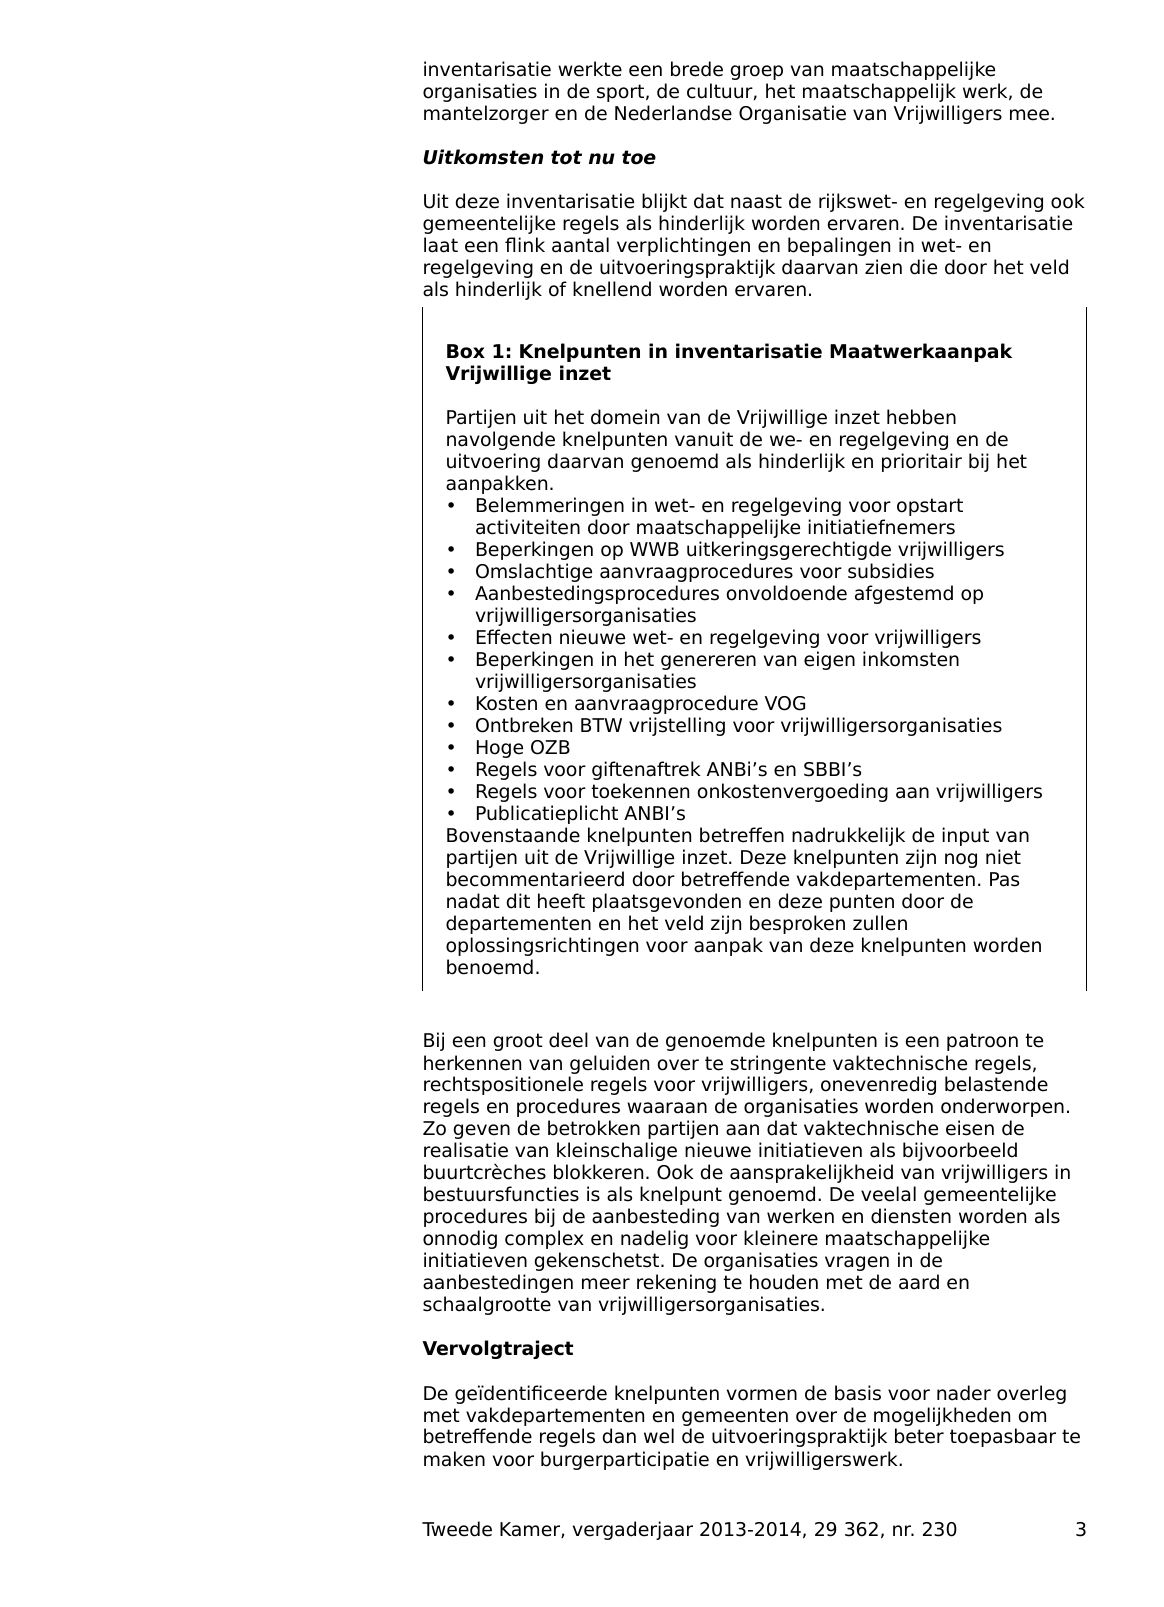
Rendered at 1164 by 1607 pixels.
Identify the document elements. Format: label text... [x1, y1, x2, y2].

text De geïdentificeerde knelpunten vormen de basis voor nader overleg met vakdepartementen en gemeenten over de mogelijkheden om betreffende regels dan wel de uitvoeringspraktijk beter toepasbaar te maken voor burgerparticipatie en vrijwilligerswerk. [422, 1382, 1087, 1470]
subtitle Uitkomsten tot nu toe [422, 147, 1087, 169]
text inventarisatie werkte een brede groep van maatschappelijke organisaties in de sport, de cultuur, het maatschappelijk werk, de mantelzorger en de Nederlandse Organisatie van Vrijwilligers mee. [422, 59, 1087, 125]
text Bij een groot deel van de genoemde knelpunten is een patroon te herkennen van geluiden over te stringente vaktechnische regels, rechtspositionele regels voor vrijwilligers, onevenredig belastende regels en procedures waaraan de organisaties worden onderworpen. Zo geven de betrokken partijen aan dat vaktechnische eisen de realisatie van kleinschalige nieuwe initiatieven als bijvoorbeeld buurtcrèches blokkeren. Ook de aansprakelijkheid van vrijwilligers in bestuursfuncties is als knelpunt genoemd. De veelal gemeentelijke procedures bij de aanbesteding van werken en diensten worden als onnodig complex en nadelig voor kleinere maatschappelijke initiatieven gekenschetst. De organisaties vragen in de aanbestedingen meer rekening te houden met de aard en schaalgrootte van vrijwilligersorganisaties. [422, 1030, 1087, 1316]
text Uit deze inventarisatie blijkt dat naast de rijkswet- en regelgeving ook gemeentelijke regels als hinderlijk worden ervaren. De inventarisatie laat een flink aantal verplichtingen en bepalingen in wet- en regelgeving en de uitvoeringspraktijk daarvan zien die door het veld als hinderlijk of knellend worden ervaren. [422, 191, 1087, 301]
subtitle Vervolgtraject [422, 1338, 1087, 1360]
table_header Box 1: Knelpunten in inventarisatie Maatwerkaanpak Vrijwillige inzet Partijen uit het domein van de Vrijwillige inzet hebben navolgende knelpunten vanuit de we- en regelgeving en de uitvoering daarvan genoemd als hinderlijk en prioritair bij het aanpakken. • Belemmeringen in wet- en regelgeving voor opstart activiteiten door maatschappelijke initiatiefnemers • Beperkingen op WWB uitkeringsgerechtigde vrijwilligers • Omslachtige aanvraagprocedures voor subsidies • Aanbestedingsprocedures onvoldoende afgestemd op vrijwilligersorganisaties • Effecten nieuwe wet- en regelgeving voor vrijwilligers • Beperkingen in het genereren van eigen inkomsten vrijwilligersorganisaties • Kosten en aanvraagprocedure VOG • Ontbreken BTW vrijstelling voor vrijwilligersorganisaties • Hoge OZB • Regels voor giftenaftrek ANBi’s en SBBI’s • Regels voor toekennen onkostenvergoeding aan vrijwilligers • Publicatieplicht ANBI’s Bovenstaande knelpunten betreffen nadrukkelijk de input van partijen uit de Vrijwillige inzet. Deze knelpunten zijn nog niet becommentarieerd door betreffende vakdepartementen. Pas nadat dit heeft plaatsgevonden en deze punten door de departementen en het veld zijn besproken zullen oplossingsrichtingen voor aanpak van deze knelpunten worden benoemd. [423, 307, 1086, 991]
